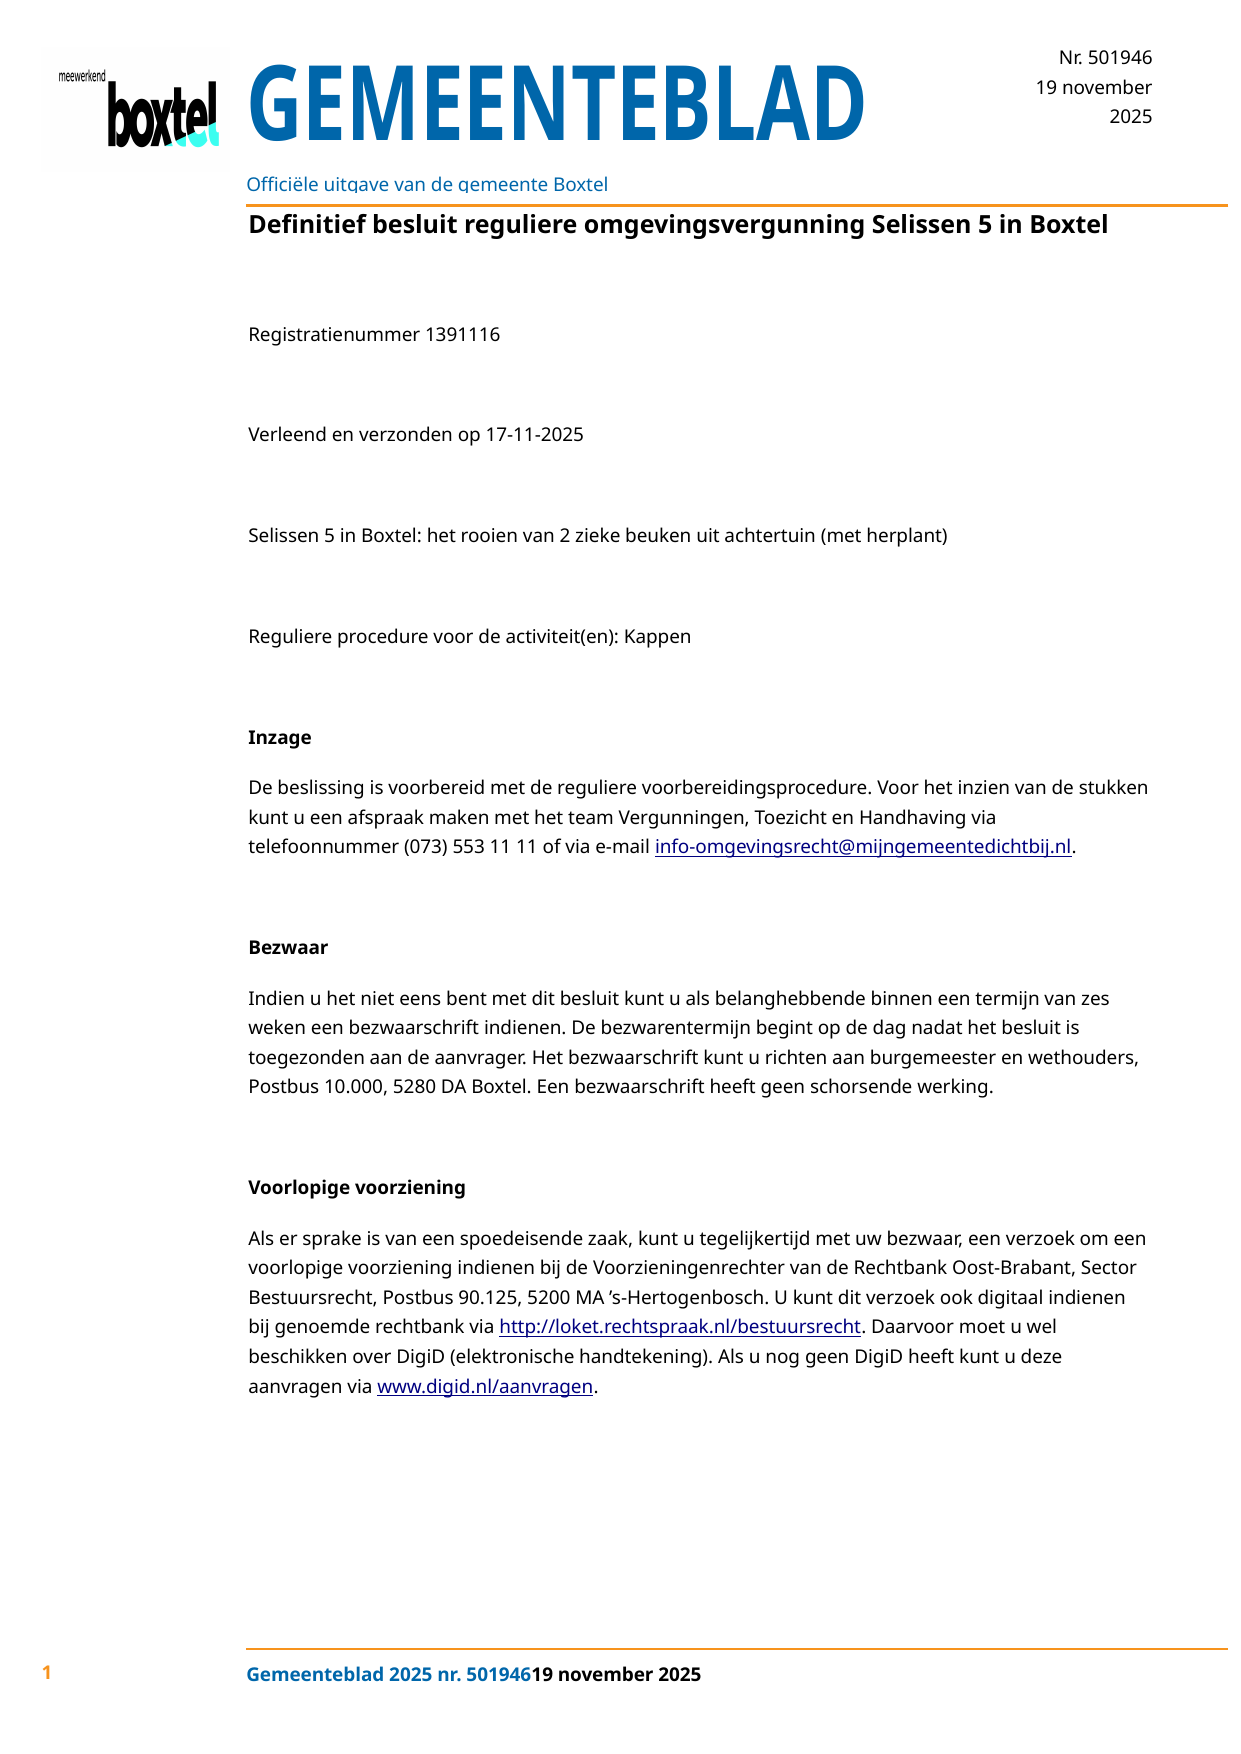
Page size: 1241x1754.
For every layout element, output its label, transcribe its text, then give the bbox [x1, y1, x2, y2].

text Voorlopige voorziening [248, 1174, 1152, 1200]
text Indien u het niet eens bent met dit besluit kunt u als belanghebbende binnen een termijn van zes weken een bezwaarschrift indienen. De bezwarentermijn begint op de dag nadat het besluit is toegezonden aan de aanvrager. Het bezwaarschrift kunt u richten aan burgemeester en wethouders, Postbus 10.000, 5280 DA Boxtel. Een bezwaarschrift heeft geen schorsende werking. [248, 985, 1152, 1099]
text Bezwaar [248, 934, 1152, 960]
text De beslissing is voorbereid met de reguliere voorbereidingsprocedure. Voor het inzien van de stukken kunt u een afspraak maken met het team Vergunningen, Toezicht en Handhaving via telefoonnummer (073) 553 11 11 of via e-mail info-omgevingsrecht@mijngemeentedichtbij.nl. [248, 774, 1152, 859]
text Selissen 5 in Boxtel: het rooien van 2 zieke beuken uit achtertuin (met herplant) [248, 522, 1152, 548]
text Inzage [248, 724, 1152, 750]
picture [41, 47, 231, 172]
text Reguliere procedure voor de activiteit(en): Kappen [248, 623, 1152, 649]
text Registratienummer 1391116 [248, 321, 1152, 346]
text Als er sprake is van een spoedeisende zaak, kunt u tegelijkertijd met uw bezwaar, een verzoek om een voorlopige voorziening indienen bij de Voorzieningenrechter van de Rechtbank Oost-Brabant, Sector Bestuursrecht, Postbus 90.125, 5200 MA ’s-Hertogenbosch. U kunt dit verzoek ook digitaal indienen bij genoemde rechtbank via http://loket.rechtspraak.nl/bestuursrecht. Daarvoor moet u wel beschikken over DigiD (elektronische handtekening). Als u nog geen DigiD heeft kunt u deze aanvragen via www.digid.nl/aanvragen. [248, 1225, 1152, 1398]
text Definitief besluit reguliere omgevingsvergunning Selissen 5 in Boxtel [248, 207, 1152, 241]
text Verleend en verzonden op 17-11-2025 [248, 422, 1152, 447]
